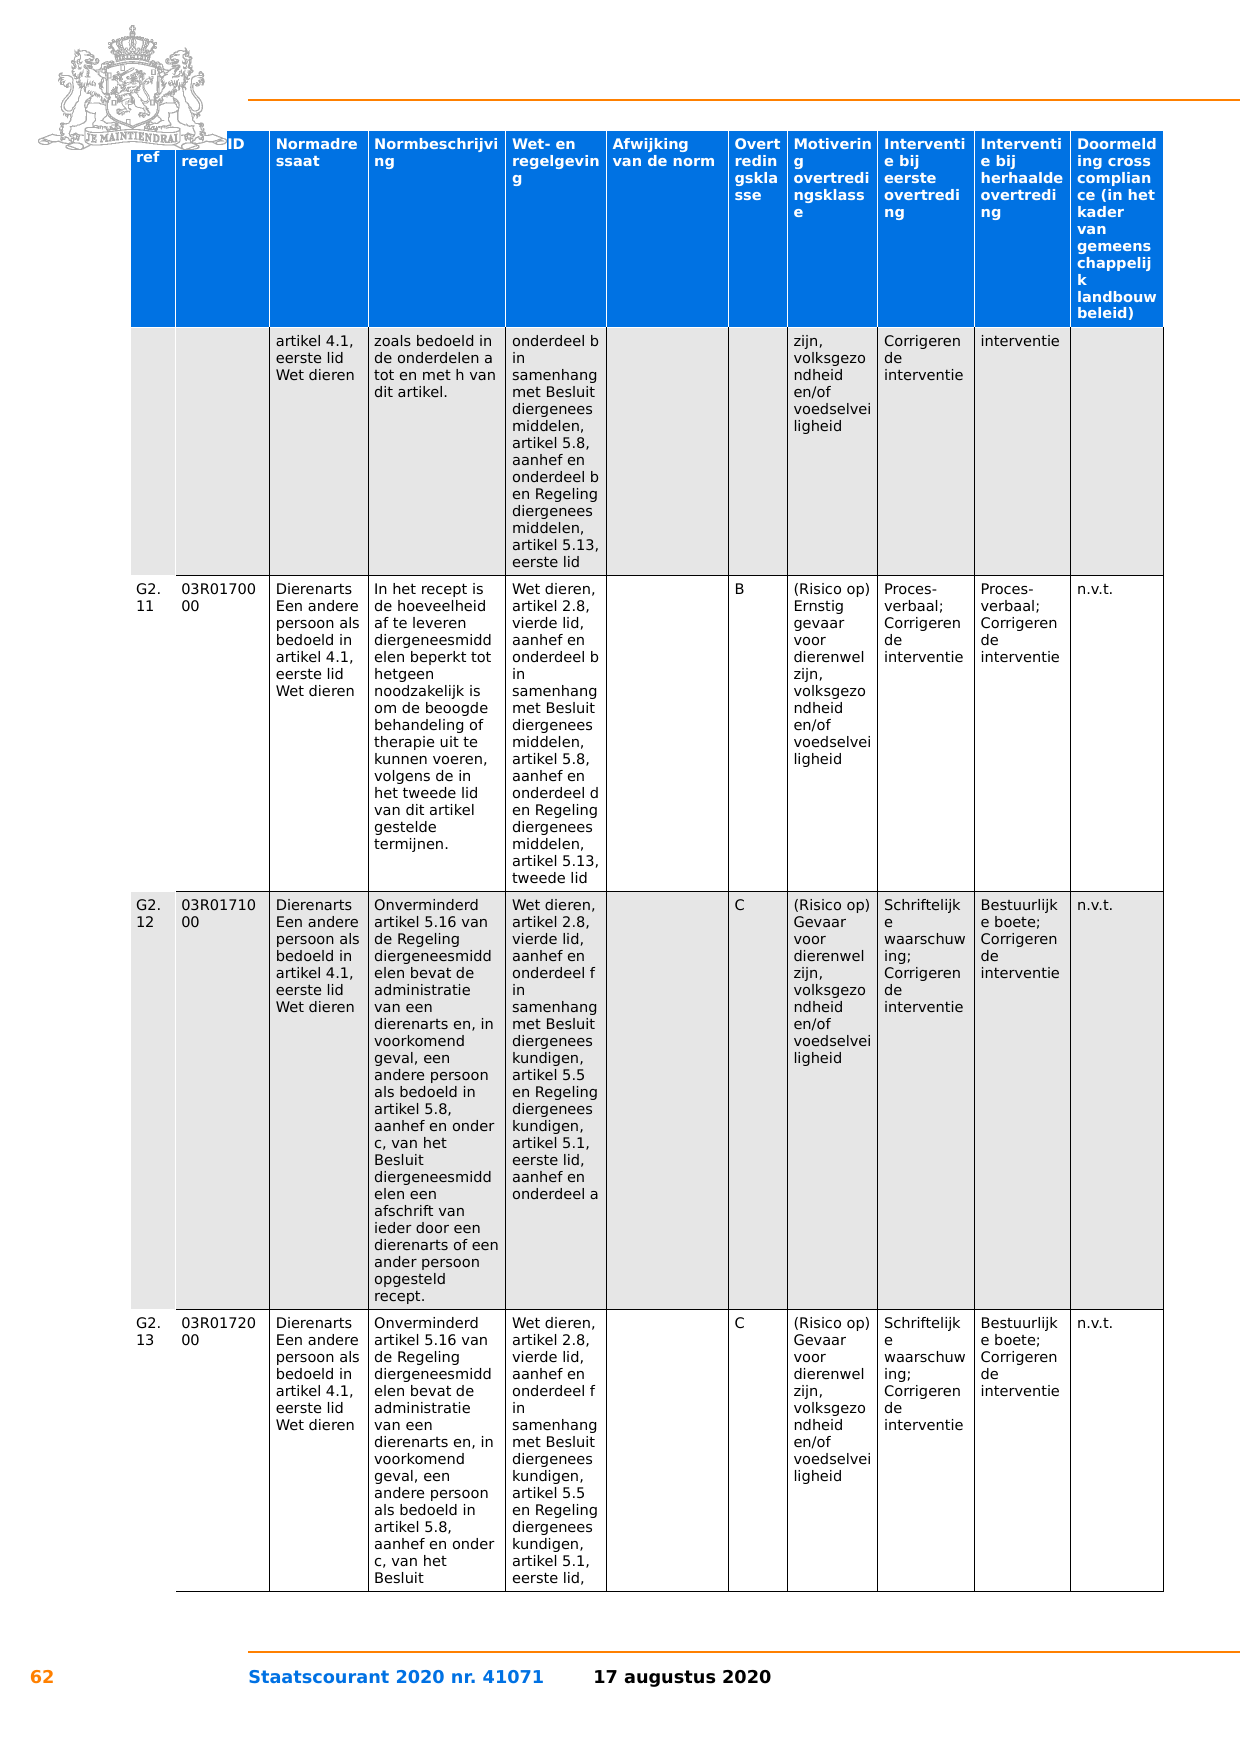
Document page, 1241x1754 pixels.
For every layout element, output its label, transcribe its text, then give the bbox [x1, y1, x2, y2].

table_cell [607, 328, 728, 575]
table_cell [607, 892, 728, 1309]
table_cell [729, 328, 787, 575]
table_header Overtredingsklasse [729, 131, 787, 327]
table_cell Wet dieren, artikel 2.8, vierde lid, aanhef en onderdeel b in samenhang met Besluit diergeneesmiddelen, artikel 5.8, aanhef en onderdeel d en Regeling diergeneesmiddelen, artikel 5.13, tweede lid [506, 576, 606, 891]
table_cell C [729, 892, 787, 1309]
table_header Interventie bij herhaalde overtreding [975, 131, 1070, 327]
table_cell Corrigerende interventie [878, 328, 974, 575]
table_cell [607, 1310, 728, 1591]
table_cell [607, 576, 728, 891]
table_cell (Risico op) Gevaar voor dierenwelzijn, volksgezondheid en/of voedselveiligheid [788, 1310, 877, 1591]
table_cell 03R0172000 [176, 1310, 269, 1591]
table_header Wet- en regelgeving [506, 131, 606, 327]
table_cell G2.13 [131, 1310, 175, 1591]
table_cell n.v.t. [1071, 576, 1163, 891]
table_cell zijn, volksgezondheid en/of voedselveiligheid [788, 328, 877, 575]
table_cell artikel 4.1, eerste lid Wet dieren [270, 328, 368, 575]
table_cell Onverminderd artikel 5.16 van de Regeling diergeneesmiddelen bevat de administratie van een dierenarts en, in voorkomend geval, een andere persoon als bedoeld in artikel 5.8, aanhef en onder c, van het Besluit diergeneesmiddelen een afschrift van ieder door een dierenarts of een ander persoon opgesteld recept. [369, 892, 505, 1309]
table_header Motivering overtredingsklasse [788, 131, 877, 327]
table_cell Dierenarts Een andere persoon als bedoeld in artikel 4.1, eerste lid Wet dieren [270, 576, 368, 891]
table_cell Wet dieren, artikel 2.8, vierde lid, aanhef en onderdeel f in samenhang met Besluit diergeneeskundigen, artikel 5.5 en Regeling diergeneeskundigen, artikel 5.1, eerste lid, aanhef en onderdeel a [506, 892, 606, 1309]
table_cell [131, 328, 175, 575]
table_cell In het recept is de hoeveelheid af te leveren diergeneesmiddelen beperkt tot hetgeen noodzakelijk is om de beoogde behandeling of therapie uit te kunnen voeren, volgens de in het tweede lid van dit artikel gestelde termijnen. [369, 576, 505, 891]
table_cell (Risico op) Ernstig gevaar voor dierenwelzijn, volksgezondheid en/of voedselveiligheid [788, 576, 877, 891]
table_cell [176, 328, 269, 575]
table_cell B [729, 576, 787, 891]
table_cell Wet dieren, artikel 2.8, vierde lid, aanhef en onderdeel f in samenhang met Besluit diergeneeskundigen, artikel 5.5 en Regeling diergeneeskundigen, artikel 5.1, eerste lid, [506, 1310, 606, 1591]
table_cell Proces-verbaal; Corrigerende interventie [975, 576, 1070, 891]
table_cell (Risico op) Gevaar voor dierenwelzijn, volksgezondheid en/of voedselveiligheid [788, 892, 877, 1309]
table_cell zoals bedoeld in de onderdelen a tot en met h van dit artikel. [369, 328, 505, 575]
picture [38, 25, 227, 150]
table_header Doormelding cross compliance (in het kader van gemeenschappelijk landbouwbeleid) [1071, 131, 1163, 327]
table_cell onderdeel b in samenhang met Besluit diergeneesmiddelen, artikel 5.8, aanhef en onderdeel b en Regeling diergeneesmiddelen, artikel 5.13, eerste lid [506, 328, 606, 575]
table_cell Dierenarts Een andere persoon als bedoeld in artikel 4.1, eerste lid Wet dieren [270, 892, 368, 1309]
table_header ID regel [176, 131, 269, 327]
table_header Interventie bij eerste overtreding [878, 131, 974, 327]
table_cell [1071, 328, 1163, 575]
table_header ref [131, 150, 175, 327]
table_cell Schriftelijke waarschuwing; Corrigerende interventie [878, 892, 974, 1309]
table_header Normadressaat [270, 131, 368, 327]
table_cell C [729, 1310, 787, 1591]
table_cell Bestuurlijke boete; Corrigerende interventie [975, 892, 1070, 1309]
table_cell G2.12 [131, 892, 175, 1309]
table_header Afwijking van de norm [607, 131, 728, 327]
table_header Normbeschrijving [369, 131, 505, 327]
table_cell n.v.t. [1071, 892, 1163, 1309]
table_cell Proces-verbaal; Corrigerende interventie [878, 576, 974, 891]
table_cell interventie [975, 328, 1070, 575]
table_cell Onverminderd artikel 5.16 van de Regeling diergeneesmiddelen bevat de administratie van een dierenarts en, in voorkomend geval, een andere persoon als bedoeld in artikel 5.8, aanhef en onder c, van het Besluit [369, 1310, 505, 1591]
table_cell Bestuurlijke boete; Corrigerende interventie [975, 1310, 1070, 1591]
table_cell Dierenarts Een andere persoon als bedoeld in artikel 4.1, eerste lid Wet dieren [270, 1310, 368, 1591]
table_cell n.v.t. [1071, 1310, 1163, 1591]
table_cell G2.11 [131, 576, 175, 891]
table_cell 03R0170000 [176, 576, 269, 891]
table_cell 03R0171000 [176, 892, 269, 1309]
table_cell Schriftelijke waarschuwing; Corrigerende interventie [878, 1310, 974, 1591]
